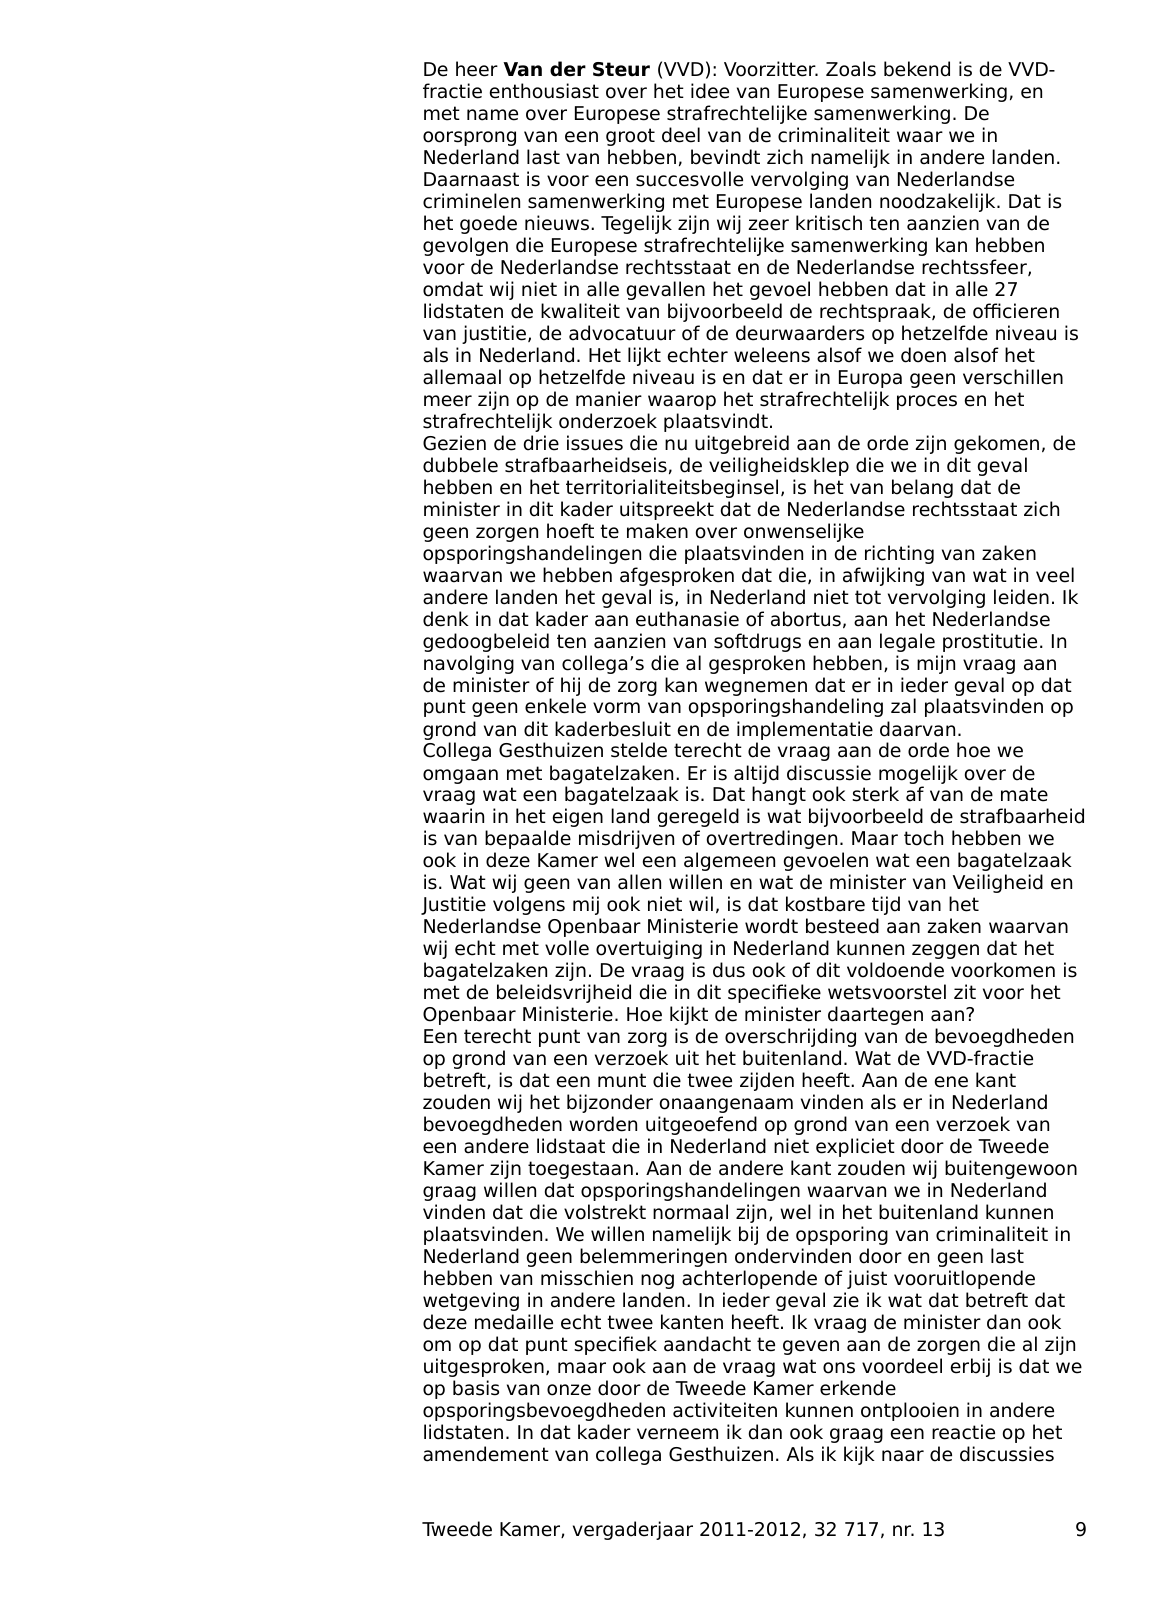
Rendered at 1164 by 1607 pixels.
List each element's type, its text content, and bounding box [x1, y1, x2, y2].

text De heer Van der Steur (VVD): Voorzitter. Zoals bekend is de VVD-fractie enthousiast over het idee van Europese samenwerking, en met name over Europese strafrechtelijke samenwerking. De oorsprong van een groot deel van de criminaliteit waar we in Nederland last van hebben, bevindt zich namelijk in andere landen. Daarnaast is voor een succesvolle vervolging van Nederlandse criminelen samenwerking met Europese landen noodzakelijk. Dat is het goede nieuws. Tegelijk zijn wij zeer kritisch ten aanzien van de gevolgen die Europese strafrechtelijke samenwerking kan hebben voor de Nederlandse rechtsstaat en de Nederlandse rechtssfeer, omdat wij niet in alle gevallen het gevoel hebben dat in alle 27 lidstaten de kwaliteit van bijvoorbeeld de rechtspraak, de officieren van justitie, de advocatuur of de deurwaarders op hetzelfde niveau is als in Nederland. Het lijkt echter weleens alsof we doen alsof het allemaal op hetzelfde niveau is en dat er in Europa geen verschillen meer zijn op de manier waarop het strafrechtelijk proces en het strafrechtelijk onderzoek plaatsvindt. [422, 59, 1087, 433]
text Een terecht punt van zorg is de overschrijding van de bevoegdheden op grond van een verzoek uit het buitenland. Wat de VVD-fractie betreft, is dat een munt die twee zijden heeft. Aan de ene kant zouden wij het bijzonder onaangenaam vinden als er in Nederland bevoegdheden worden uitgeoefend op grond van een verzoek van een andere lidstaat die in Nederland niet expliciet door de Tweede Kamer zijn toegestaan. Aan de andere kant zouden wij buitengewoon graag willen dat opsporingshandelingen waarvan we in Nederland vinden dat die volstrekt normaal zijn, wel in het buitenland kunnen plaatsvinden. We willen namelijk bij de opsporing van criminaliteit in Nederland geen belemmeringen ondervinden door en geen last hebben van misschien nog achterlopende of juist vooruitlopende wetgeving in andere landen. In ieder geval zie ik wat dat betreft dat deze medaille echt twee kanten heeft. Ik vraag de minister dan ook om op dat punt specifiek aandacht te geven aan de zorgen die al zijn uitgesproken, maar ook aan de vraag wat ons voordeel erbij is dat we op basis van onze door de Tweede Kamer erkende opsporingsbevoegdheden activiteiten kunnen ontplooien in andere lidstaten. In dat kader verneem ik dan ook graag een reactie op het amendement van collega Gesthuizen. Als ik kijk naar de discussies [422, 1026, 1087, 1466]
text Collega Gesthuizen stelde terecht de vraag aan de orde hoe we omgaan met bagatelzaken. Er is altijd discussie mogelijk over de vraag wat een bagatelzaak is. Dat hangt ook sterk af van de mate waarin in het eigen land geregeld is wat bijvoorbeeld de strafbaarheid is van bepaalde misdrijven of overtredingen. Maar toch hebben we ook in deze Kamer wel een algemeen gevoelen wat een bagatelzaak is. Wat wij geen van allen willen en wat de minister van Veiligheid en Justitie volgens mij ook niet wil, is dat kostbare tijd van het Nederlandse Openbaar Ministerie wordt besteed aan zaken waarvan wij echt met volle overtuiging in Nederland kunnen zeggen dat het bagatelzaken zijn. De vraag is dus ook of dit voldoende voorkomen is met de beleidsvrijheid die in dit specifieke wetsvoorstel zit voor het Openbaar Ministerie. Hoe kijkt de minister daartegen aan? [422, 740, 1087, 1026]
text Gezien de drie issues die nu uitgebreid aan de orde zijn gekomen, de dubbele strafbaarheidseis, de veiligheidsklep die we in dit geval hebben en het territorialiteitsbeginsel, is het van belang dat de minister in dit kader uitspreekt dat de Nederlandse rechtsstaat zich geen zorgen hoeft te maken over onwenselijke opsporingshandelingen die plaatsvinden in de richting van zaken waarvan we hebben afgesproken dat die, in afwijking van wat in veel andere landen het geval is, in Nederland niet tot vervolging leiden. Ik denk in dat kader aan euthanasie of abortus, aan het Nederlandse gedoogbeleid ten aanzien van softdrugs en aan legale prostitutie. In navolging van collega’s die al gesproken hebben, is mijn vraag aan de minister of hij de zorg kan wegnemen dat er in ieder geval op dat punt geen enkele vorm van opsporingshandeling zal plaatsvinden op grond van dit kaderbesluit en de implementatie daarvan. [422, 433, 1087, 740]
